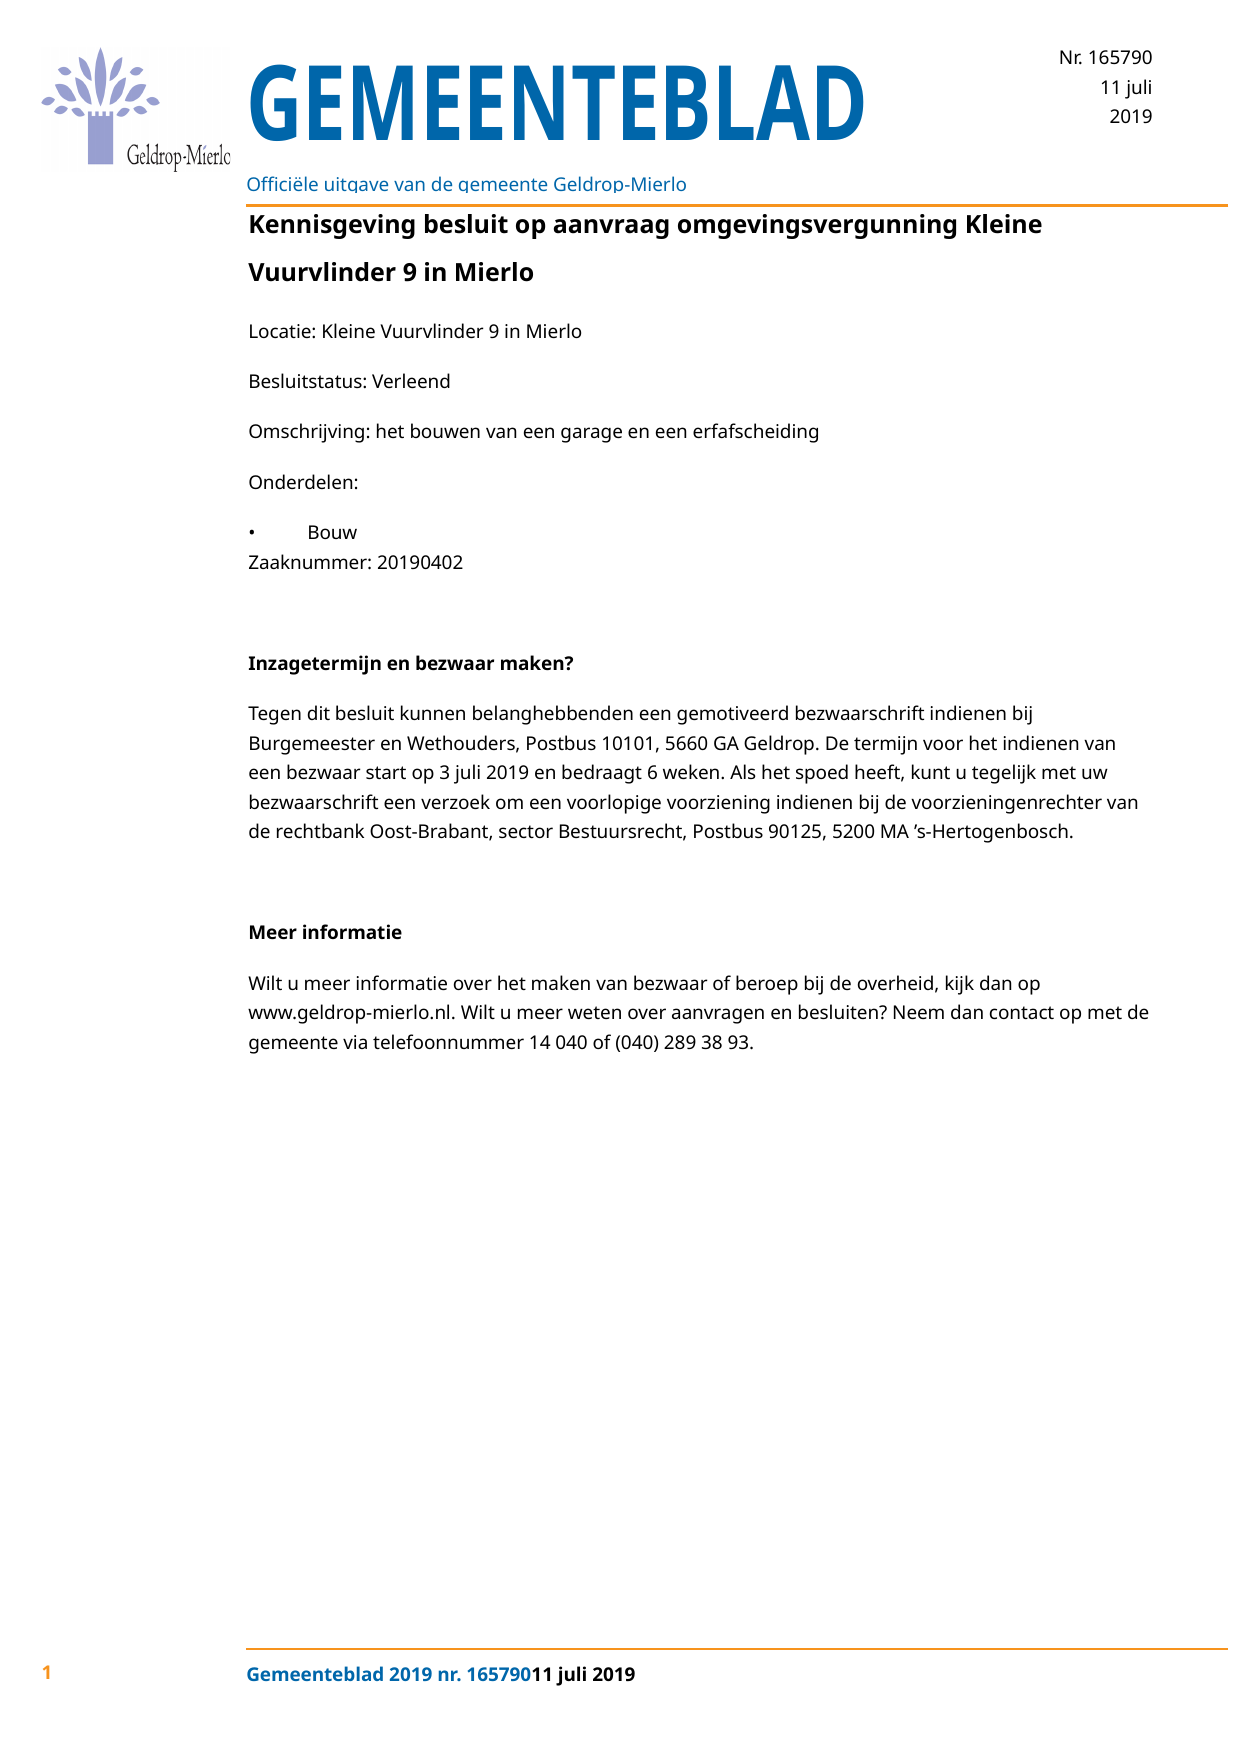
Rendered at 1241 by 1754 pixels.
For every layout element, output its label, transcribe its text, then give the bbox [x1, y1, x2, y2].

text Inzagetermijn en bezwaar maken? [248, 650, 1152, 676]
text Tegen dit besluit kunnen belanghebbenden een gemotiveerd bezwaarschrift indienen bij Burgemeester en Wethouders, Postbus 10101, 5660 GA Geldrop. De termijn voor het indienen van een bezwaar start op 3 juli 2019 en bedraagt 6 weken. Als het spoed heeft, kunt u tegelijk met uw bezwaarschrift een verzoek om een voorlopige voorziening indienen bij de voorzieningenrechter van de rechtbank Oost-Brabant, sector Bestuursrecht, Postbus 90125, 5200 MA ’s-Hertogenbosch. [248, 700, 1152, 844]
text Meer informatie [248, 919, 1152, 945]
text Wilt u meer informatie over het maken van bezwaar of beroep bij de overheid, kijk dan op www.geldrop-mierlo.nl. Wilt u meer weten over aanvragen en besluiten? Neem dan contact op met de gemeente via telefoonnummer 14 040 of (040) 289 38 93. [248, 970, 1152, 1055]
text Locatie: Kleine Vuurvlinder 9 in Mierlo [248, 318, 1152, 344]
text Zaaknummer: 20190402 [248, 549, 1152, 575]
picture [41, 47, 231, 172]
list Bouw [248, 519, 1152, 545]
text Besluitstatus: Verleend [248, 368, 1152, 394]
text Omschrijving: het bouwen van een garage en een erfafscheiding [248, 419, 1152, 444]
text Kennisgeving besluit op aanvraag omgevingsvergunning Kleine Vuurvlinder 9 in Mierlo [248, 207, 1152, 288]
text Onderdelen: [248, 469, 1152, 495]
